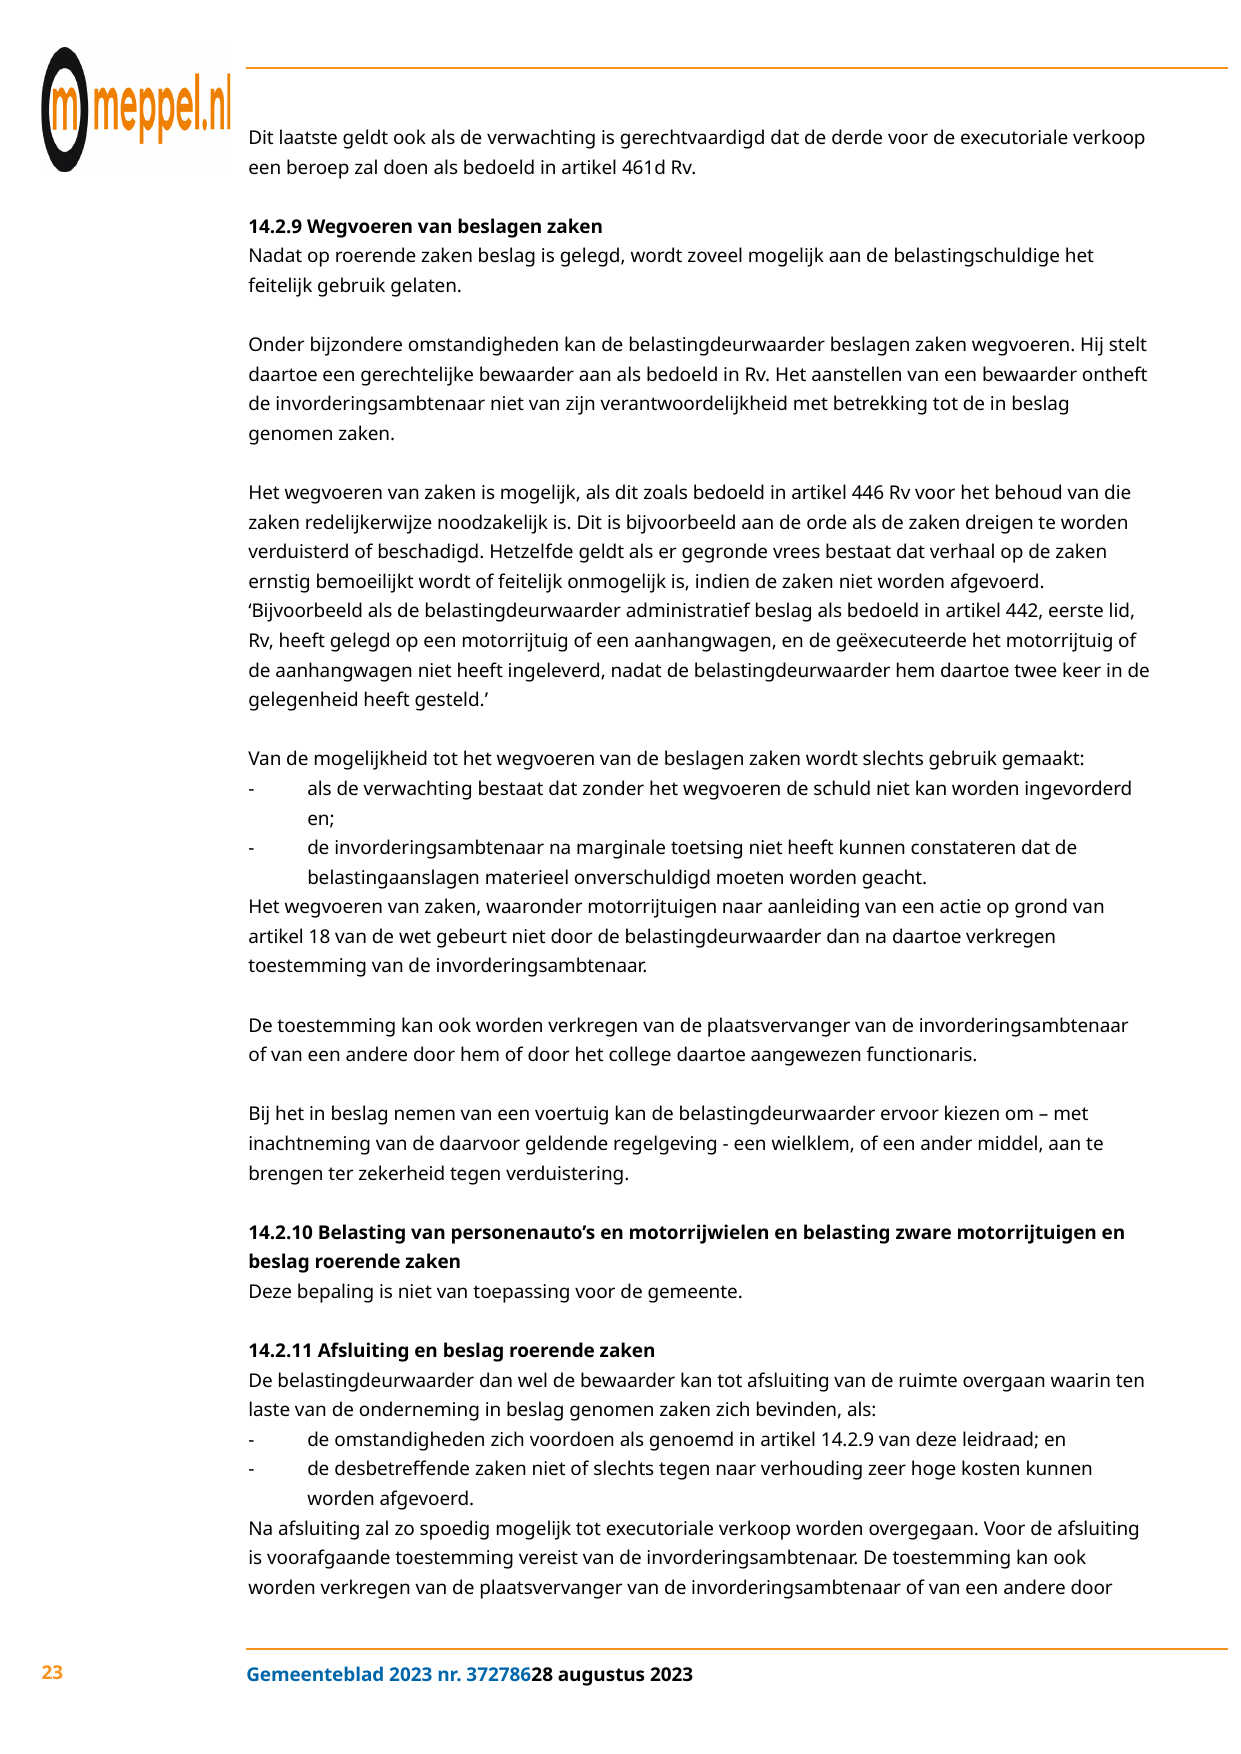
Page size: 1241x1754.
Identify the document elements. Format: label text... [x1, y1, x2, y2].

list de invorderingsambtenaar na marginale toetsing niet heeft kunnen constateren dat de belastingaanslagen materieel onverschuldigd moeten worden geacht. [248, 834, 1152, 890]
list de desbetreffende zaken niet of slechts tegen naar verhouding zeer hoge kosten kunnen worden afgevoerd. [248, 1456, 1152, 1511]
text Bij het in beslag nemen van een voertuig kan de belastingdeurwaarder ervoor kiezen om – met inachtneming van de daarvoor geldende regelgeving - een wielklem, of een ander middel, aan te brengen ter zekerheid tegen verduistering. [248, 1101, 1152, 1186]
text Onder bijzondere omstandigheden kan de belastingdeurwaarder beslagen zaken wegvoeren. Hij stelt daartoe een gerechtelijke bewaarder aan als bedoeld in Rv. Het aanstellen van een bewaarder ontheft de invorderingsambtenaar niet van zijn verantwoordelijkheid met betrekking tot de in beslag genomen zaken. [248, 331, 1152, 446]
text De belastingdeurwaarder dan wel de bewaarder kan tot afsluiting van de ruimte overgaan waarin ten laste van de onderneming in beslag genomen zaken zich bevinden, als: [248, 1367, 1152, 1422]
text 14.2.10 Belasting van personenauto’s en motorrijwielen en belasting zware motorrijtuigen en beslag roerende zaken [248, 1219, 1152, 1274]
list als de verwachting bestaat dat zonder het wegvoeren de schuld niet kan worden ingevorderd en; [248, 775, 1152, 831]
list de omstandigheden zich voordoen als genoemd in artikel 14.2.9 van deze leidraad; en [248, 1426, 1152, 1452]
picture [41, 47, 231, 172]
text Deze bepaling is niet van toepassing voor de gemeente. [248, 1278, 1152, 1304]
text 14.2.9 Wegvoeren van beslagen zaken [248, 213, 1152, 239]
text Nadat op roerende zaken beslag is gelegd, wordt zoveel mogelijk aan de belastingschuldige het feitelijk gebruik gelaten. [248, 243, 1152, 298]
text Van de mogelijkheid tot het wegvoeren van de beslagen zaken wordt slechts gebruik gemaakt: [248, 746, 1152, 771]
text Het wegvoeren van zaken, waaronder motorrijtuigen naar aanleiding van een actie op grond van artikel 18 van de wet gebeurt niet door de belastingdeurwaarder dan na daartoe verkregen toestemming van de invorderingsambtenaar. [248, 893, 1152, 978]
text Dit laatste geldt ook als de verwachting is gerechtvaardigd dat de derde voor de executoriale verkoop een beroep zal doen als bedoeld in artikel 461d Rv. [248, 124, 1152, 180]
text Het wegvoeren van zaken is mogelijk, als dit zoals bedoeld in artikel 446 Rv voor het behoud van die zaken redelijkerwijze noodzakelijk is. Dit is bijvoorbeeld aan de orde als de zaken dreigen te worden verduisterd of beschadigd. Hetzelfde geldt als er gegronde vrees bestaat dat verhaal op de zaken ernstig bemoeilijkt wordt of feitelijk onmogelijk is, indien de zaken niet worden afgevoerd. ‘Bijvoorbeeld als de belastingdeurwaarder administratief beslag als bedoeld in artikel 442, eerste lid, Rv, heeft gelegd op een motorrijtuig of een aanhangwagen, en de geëxecuteerde het motorrijtuig of de aanhangwagen niet heeft ingeleverd, nadat de belastingdeurwaarder hem daartoe twee keer in de gelegenheid heeft gesteld.’ [248, 479, 1152, 712]
text Na afsluiting zal zo spoedig mogelijk tot executoriale verkoop worden overgegaan. Voor de afsluiting is voorafgaande toestemming vereist van de invorderingsambtenaar. De toestemming kan ook worden verkregen van de plaatsvervanger van de invorderingsambtenaar of van een andere door [248, 1515, 1152, 1600]
text 14.2.11 Afsluiting en beslag roerende zaken [248, 1337, 1152, 1363]
text De toestemming kan ook worden verkregen van de plaatsvervanger van de invorderingsambtenaar of van een andere door hem of door het college daartoe aangewezen functionaris. [248, 1012, 1152, 1067]
